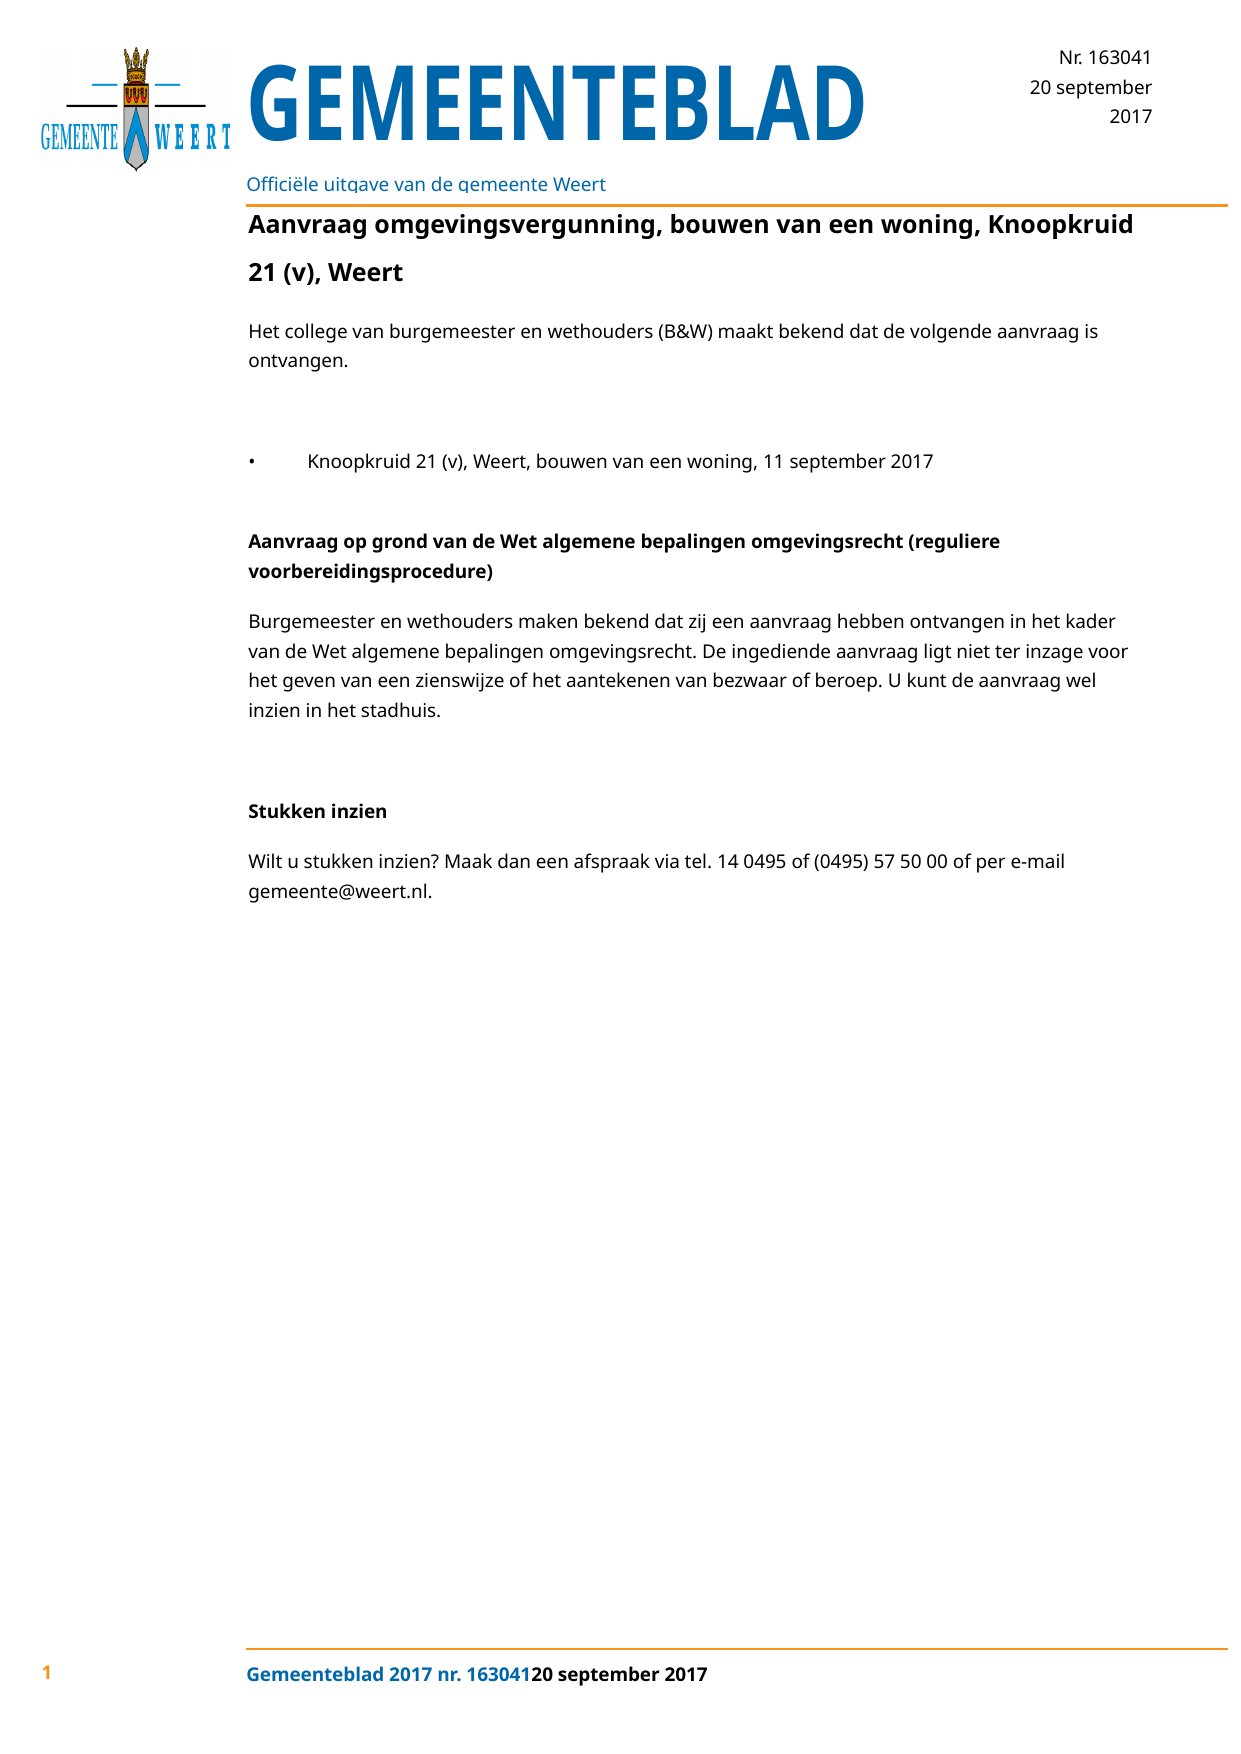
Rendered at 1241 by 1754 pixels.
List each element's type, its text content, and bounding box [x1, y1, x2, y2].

text Stukken inzien [248, 798, 1152, 824]
text Wilt u stukken inzien? Maak dan een afspraak via tel. 14 0495 of (0495) 57 50 00 of per e-mail gemeente@weert.nl. [248, 848, 1152, 904]
text Het college van burgemeester en wethouders (B&W) maakt bekend dat de volgende aanvraag is ontvangen. [248, 318, 1152, 373]
picture [41, 47, 231, 172]
text Burgemeester en wethouders maken bekend dat zij een aanvraag hebben ontvangen in het kader van de Wet algemene bepalingen omgevingsrecht. De ingediende aanvraag ligt niet ter inzage voor het geven van een zienswijze of het aantekenen van bezwaar of beroep. U kunt de aanvraag wel inzien in het stadhuis. [248, 608, 1152, 723]
list Knoopkruid 21 (v), Weert, bouwen van een woning, 11 september 2017 [248, 448, 1152, 474]
text Aanvraag omgevingsvergunning, bouwen van een woning, Knoopkruid 21 (v), Weert [248, 207, 1152, 288]
text Aanvraag op grond van de Wet algemene bepalingen omgevingsrecht (reguliere voorbereidingsprocedure) [248, 528, 1152, 584]
